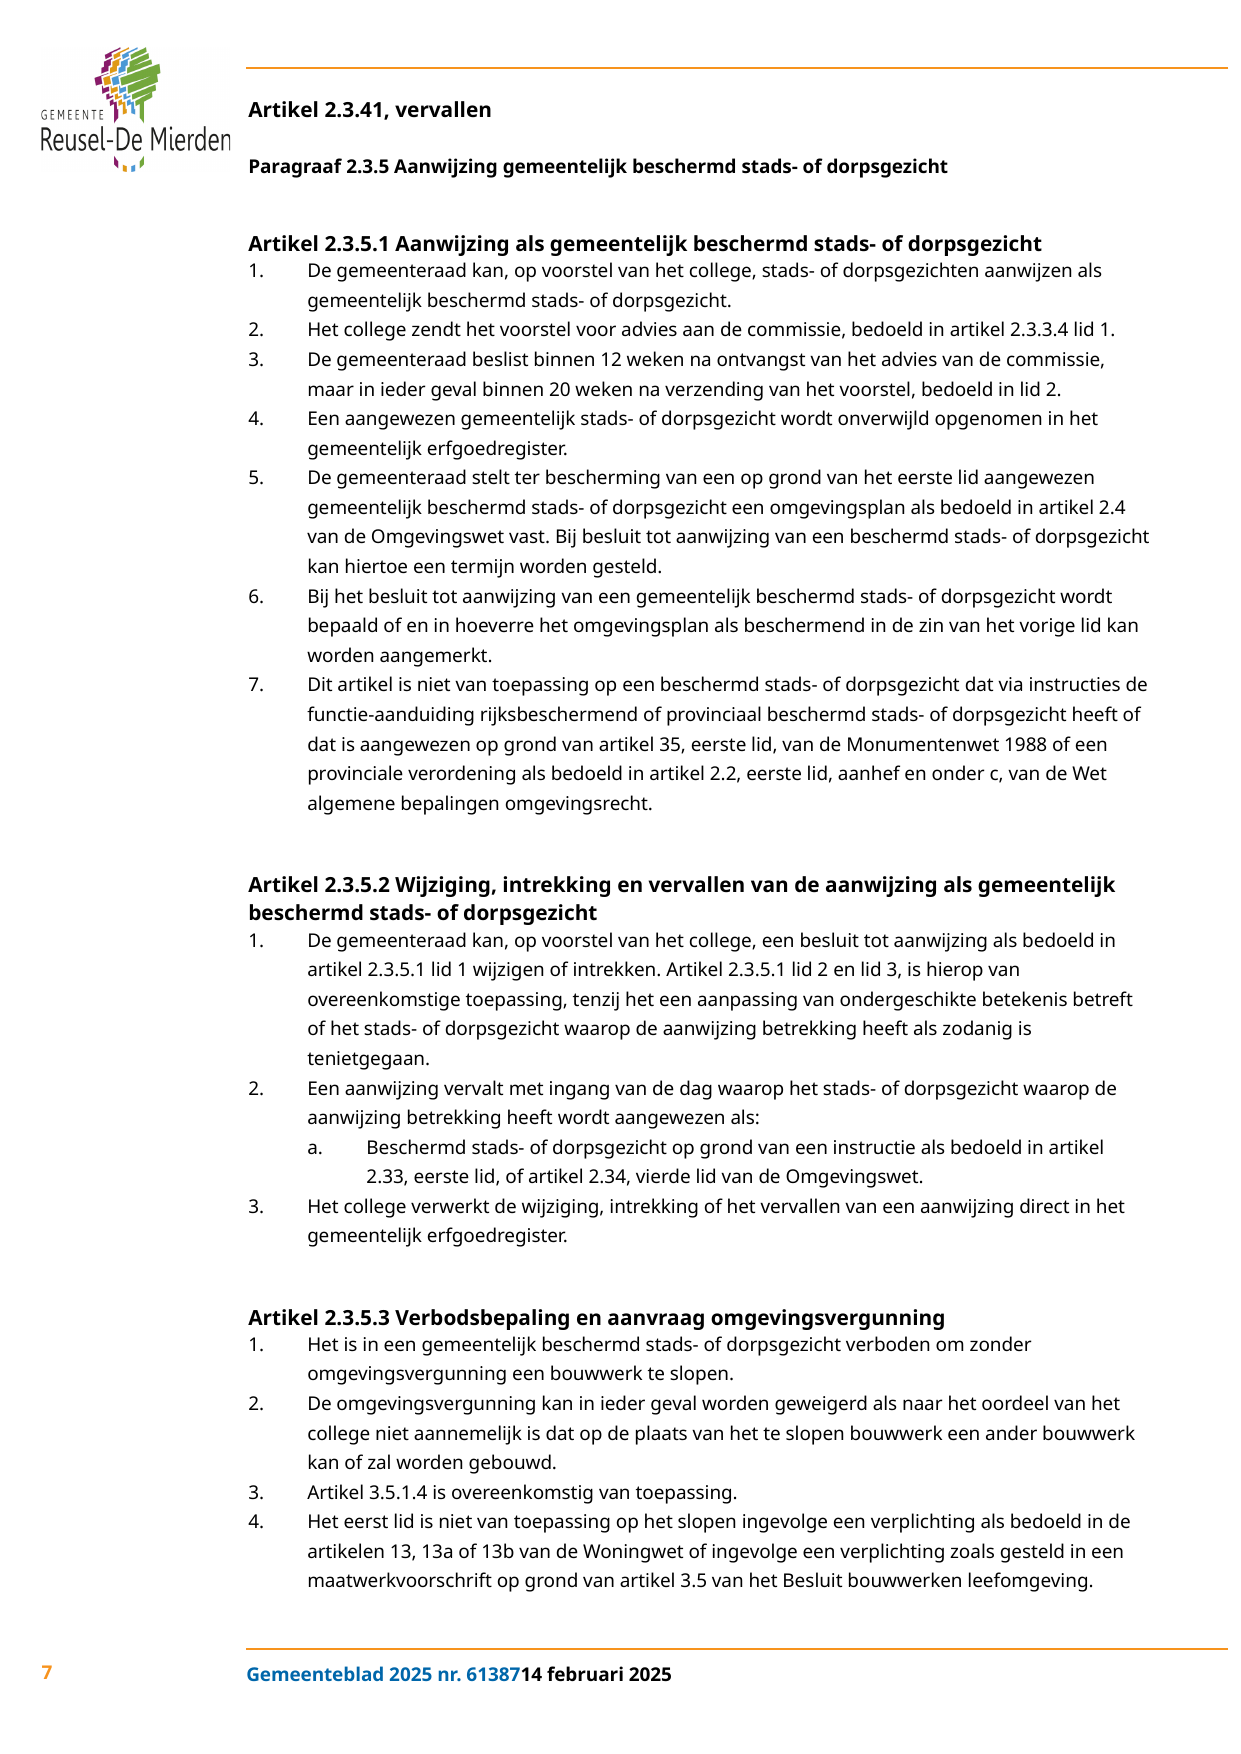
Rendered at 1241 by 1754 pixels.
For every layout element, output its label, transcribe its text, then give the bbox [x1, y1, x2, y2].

text Paragraaf 2.3.5 Aanwijzing gemeentelijk beschermd stads- of dorpsgezicht [248, 153, 1152, 178]
list Beschermd stads- of dorpsgezicht op grond van een instructie als bedoeld in artikel 2.33, eerste lid, of artikel 2.34, vierde lid van de Omgevingswet. [307, 1134, 1152, 1189]
list Het is in een gemeentelijk beschermd stads- of dorpsgezicht verboden om zonder omgevingsvergunning een bouwwerk te slopen. [248, 1331, 1152, 1386]
list De gemeenteraad kan, op voorstel van het college, stads- of dorpsgezichten aanwijzen als gemeentelijk beschermd stads- of dorpsgezicht. [248, 257, 1152, 313]
list Het college zendt het voorstel voor advies aan de commissie, bedoeld in artikel 2.3.3.4 lid 1. [248, 317, 1152, 342]
text Artikel 2.3.5.2 Wijziging, intrekking en vervallen van de aanwijzing als gemeentelijk beschermd stads- of dorpsgezicht [248, 870, 1152, 927]
list Een aangewezen gemeentelijk stads- of dorpsgezicht wordt onverwijld opgenomen in het gemeentelijk erfgoedregister. [248, 405, 1152, 461]
list Een aanwijzing vervalt met ingang van de dag waarop het stads- of dorpsgezicht waarop de aanwijzing betrekking heeft wordt aangewezen als: [248, 1075, 1152, 1130]
text Artikel 2.3.5.3 Verbodsbepaling en aanvraag omgevingsvergunning [248, 1303, 1152, 1331]
list Het eerst lid is niet van toepassing op het slopen ingevolge een verplichting als bedoeld in de artikelen 13, 13a of 13b van de Woningwet of ingevolge een verplichting zoals gesteld in een maatwerkvoorschrift op grond van artikel 3.5 van het Besluit bouwwerken leefomgeving. [248, 1508, 1152, 1593]
text Artikel 2.3.41, vervallen [248, 95, 1152, 123]
list Bij het besluit tot aanwijzing van een gemeentelijk beschermd stads- of dorpsgezicht wordt bepaald of en in hoeverre het omgevingsplan als beschermend in de zin van het vorige lid kan worden aangemerkt. [248, 583, 1152, 668]
list De gemeenteraad stelt ter bescherming van een op grond van het eerste lid aangewezen gemeentelijk beschermd stads- of dorpsgezicht een omgevingsplan als bedoeld in artikel 2.4 van de Omgevingswet vast. Bij besluit tot aanwijzing van een beschermd stads- of dorpsgezicht kan hiertoe een termijn worden gesteld. [248, 464, 1152, 579]
list De omgevingsvergunning kan in ieder geval worden geweigerd als naar het oordeel van het college niet aannemelijk is dat op de plaats van het te slopen bouwwerk een ander bouwwerk kan of zal worden gebouwd. [248, 1390, 1152, 1475]
list De gemeenteraad beslist binnen 12 weken na ontvangst van het advies van de commissie, maar in ieder geval binnen 20 weken na verzending van het voorstel, bedoeld in lid 2. [248, 346, 1152, 401]
picture [41, 47, 231, 172]
list De gemeenteraad kan, op voorstel van het college, een besluit tot aanwijzing als bedoeld in artikel 2.3.5.1 lid 1 wijzigen of intrekken. Artikel 2.3.5.1 lid 2 en lid 3, is hierop van overeenkomstige toepassing, tenzij het een aanpassing van ondergeschikte betekenis betreft of het stads- of dorpsgezicht waarop de aanwijzing betrekking heeft als zodanig is tenietgegaan. [248, 927, 1152, 1071]
list Dit artikel is niet van toepassing op een beschermd stads- of dorpsgezicht dat via instructies de functie-aanduiding rijksbeschermend of provinciaal beschermd stads- of dorpsgezicht heeft of dat is aangewezen op grond van artikel 35, eerste lid, van de Monumentenwet 1988 of een provinciale verordening als bedoeld in artikel 2.2, eerste lid, aanhef en onder c, van de Wet algemene bepalingen omgevingsrecht. [248, 672, 1152, 816]
list Artikel 3.5.1.4 is overeenkomstig van toepassing. [248, 1479, 1152, 1505]
text Artikel 2.3.5.1 Aanwijzing als gemeentelijk beschermd stads- of dorpsgezicht [248, 229, 1152, 257]
list Het college verwerkt de wijziging, intrekking of het vervallen van een aanwijzing direct in het gemeentelijk erfgoedregister. [248, 1193, 1152, 1248]
